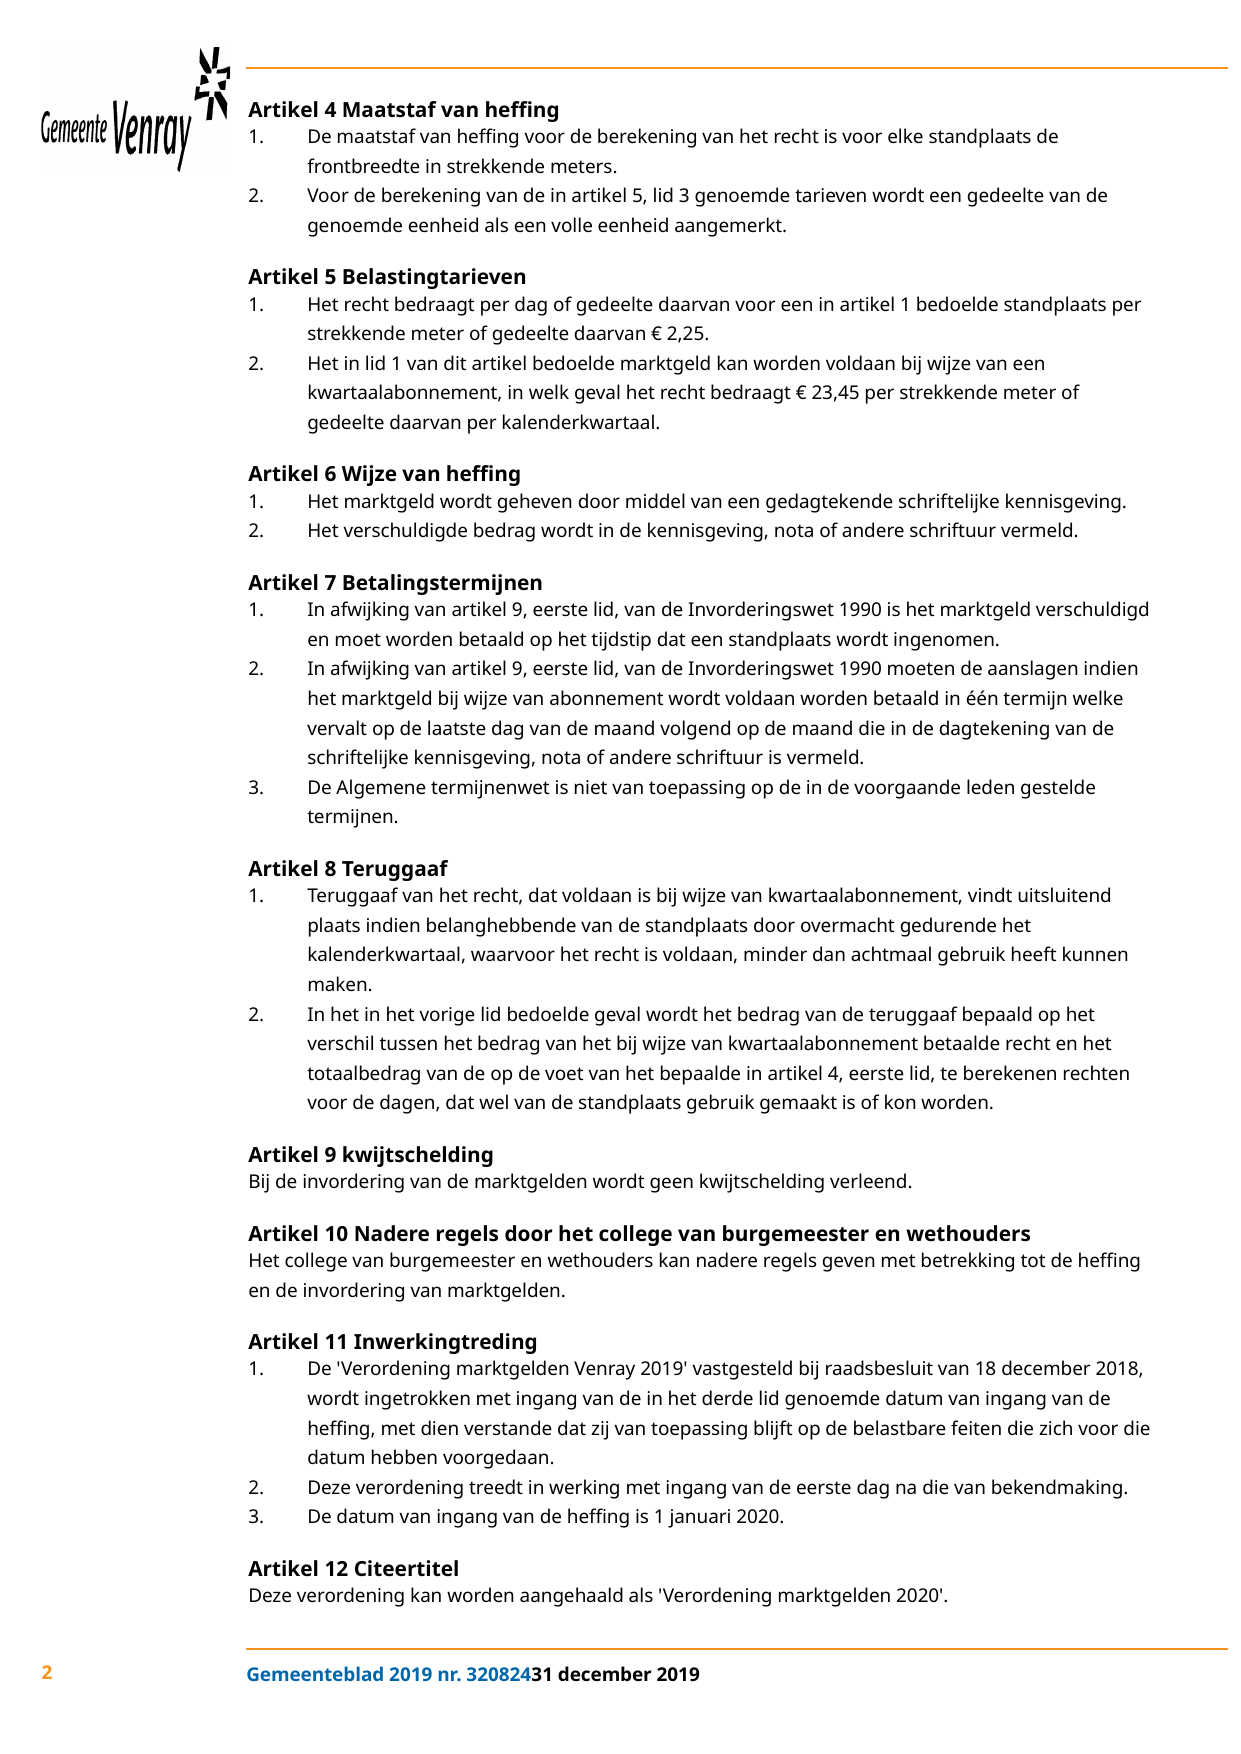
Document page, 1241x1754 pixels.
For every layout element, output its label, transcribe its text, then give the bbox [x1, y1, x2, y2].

list Het marktgeld wordt geheven door middel van een gedagtekende schriftelijke kennisgeving. [248, 488, 1152, 514]
text Het college van burgemeester en wethouders kan nadere regels geven met betrekking tot de heffing en de invordering van marktgelden. [248, 1247, 1152, 1302]
list Het verschuldigde bedrag wordt in de kennisgeving, nota of andere schriftuur vermeld. [248, 518, 1152, 543]
list Teruggaaf van het recht, dat voldaan is bij wijze van kwartaalabonnement, vindt uitsluitend plaats indien belanghebbende van de standplaats door overmacht gedurende het kalenderkwartaal, waarvoor het recht is voldaan, minder dan achtmaal gebruik heeft kunnen maken. [248, 882, 1152, 997]
text Artikel 4 Maatstaf van heffing [248, 95, 1152, 123]
list De maatstaf van heffing voor de berekening van het recht is voor elke standplaats de frontbreedte in strekkende meters. [248, 123, 1152, 178]
list De Algemene termijnenwet is niet van toepassing op de in de voorgaande leden gestelde termijnen. [248, 774, 1152, 829]
text Artikel 6 Wijze van heffing [248, 459, 1152, 488]
list De 'Verordening marktgelden Venray 2019' vastgesteld bij raadsbesluit van 18 december 2018, wordt ingetrokken met ingang van de in het derde lid genoemde datum van ingang van de heffing, met dien verstande dat zij van toepassing blijft op de belastbare feiten die zich voor die datum hebben voorgedaan. [248, 1356, 1152, 1470]
text Artikel 7 Betalingstermijnen [248, 568, 1152, 596]
text Artikel 8 Teruggaaf [248, 854, 1152, 882]
text Artikel 9 kwijtschelding [248, 1140, 1152, 1168]
list In het in het vorige lid bedoelde geval wordt het bedrag van de teruggaaf bepaald op het verschil tussen het bedrag van het bij wijze van kwartaalabonnement betaalde recht en het totaalbedrag van de op de voet van het bepaalde in artikel 4, eerste lid, te berekenen rechten voor de dagen, dat wel van de standplaats gebruik gemaakt is of kon worden. [248, 1001, 1152, 1115]
text Deze verordening kan worden aangehaald als 'Verordening marktgelden 2020'. [248, 1582, 1152, 1608]
list Het in lid 1 van dit artikel bedoelde marktgeld kan worden voldaan bij wijze van een kwartaalabonnement, in welk geval het recht bedraagt € 23,45 per strekkende meter of gedeelte daarvan per kalenderkwartaal. [248, 350, 1152, 435]
text Artikel 10 Nadere regels door het college van burgemeester en wethouders [248, 1219, 1152, 1247]
list In afwijking van artikel 9, eerste lid, van de Invorderingswet 1990 moeten de aanslagen indien het marktgeld bij wijze van abonnement wordt voldaan worden betaald in één termijn welke vervalt op de laatste dag van de maand volgend op de maand die in de dagtekening van de schriftelijke kennisgeving, nota of andere schriftuur is vermeld. [248, 656, 1152, 770]
text Artikel 5 Belastingtarieven [248, 262, 1152, 291]
list Het recht bedraagt per dag of gedeelte daarvan voor een in artikel 1 bedoelde standplaats per strekkende meter of gedeelte daarvan € 2,25. [248, 291, 1152, 346]
text Artikel 12 Citeertitel [248, 1554, 1152, 1582]
list Deze verordening treedt in werking met ingang van de eerste dag na die van bekendmaking. [248, 1474, 1152, 1500]
list Voor de berekening van de in artikel 5, lid 3 genoemde tarieven wordt een gedeelte van de genoemde eenheid als een volle eenheid aangemerkt. [248, 182, 1152, 238]
list De datum van ingang van de heffing is 1 januari 2020. [248, 1503, 1152, 1529]
text Bij de invordering van de marktgelden wordt geen kwijtschelding verleend. [248, 1168, 1152, 1194]
list In afwijking van artikel 9, eerste lid, van de Invorderingswet 1990 is het marktgeld verschuldigd en moet worden betaald op het tijdstip dat een standplaats wordt ingenomen. [248, 596, 1152, 652]
text Artikel 11 Inwerkingtreding [248, 1327, 1152, 1356]
picture [41, 47, 231, 172]
